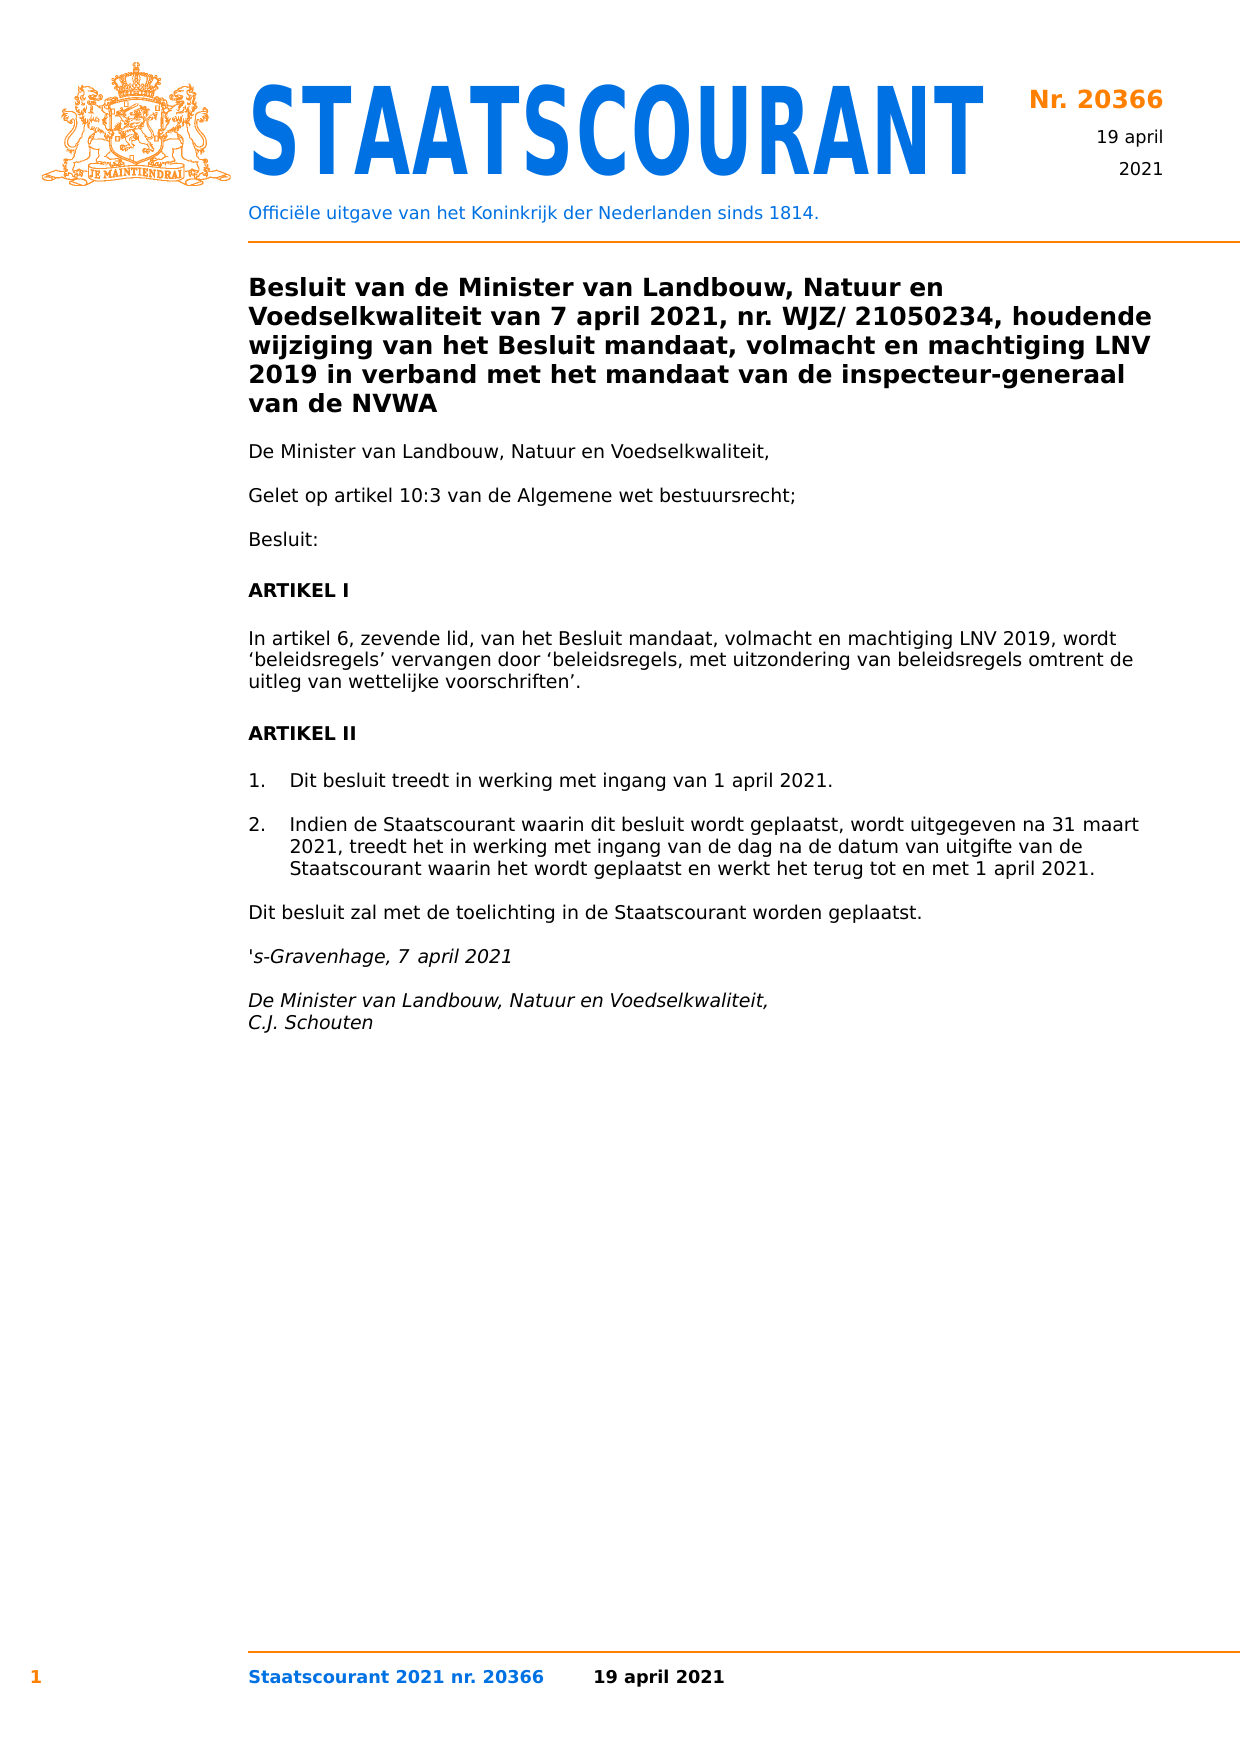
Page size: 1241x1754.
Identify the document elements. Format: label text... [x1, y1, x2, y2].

text In artikel 6, zevende lid, van het Besluit mandaat, volmacht en machtiging LNV 2019, wordt ‘beleidsregels’ vervangen door ‘beleidsregels, met uitzondering van beleidsregels omtrent de uitleg van wettelijke voorschriften’. [248, 627, 1163, 693]
text 's-Gravenhage, 7 april 2021 [248, 946, 1163, 968]
table_cell 19 april [998, 121, 1240, 153]
text De Minister van Landbouw, Natuur en Voedselkwaliteit, C.J. Schouten [248, 990, 1163, 1034]
table_cell 2021 [998, 153, 1240, 203]
subtitle ARTIKEL II [248, 723, 1163, 745]
table_header Nr. 20366 [998, 62, 1240, 121]
picture [41, 62, 231, 186]
text Dit besluit zal met de toelichting in de Staatscourant worden geplaatst. [248, 902, 1163, 924]
text Gelet op artikel 10:3 van de Algemene wet bestuursrecht; [248, 484, 1163, 507]
subtitle Besluit van de Minister van Landbouw, Natuur en Voedselkwaliteit van 7 april 2021, nr. WJZ/ 21050234, houdende wijziging van het Besluit mandaat, volmacht en machtiging LNV 2019 in verband met het mandaat van de inspecteur-generaal van de NVWA [248, 273, 1163, 419]
table_cell Officiële uitgave van het Koninkrijk der Nederlanden sinds 1814. [248, 203, 1240, 241]
table_header STAATSCOURANT [248, 62, 998, 203]
text 2. Indien de Staatscourant waarin dit besluit wordt geplaatst, wordt uitgegeven na 31 maart 2021, treedt het in werking met ingang van de dag na de datum van uitgifte van de Staatscourant waarin het wordt geplaatst en werkt het terug tot en met 1 april 2021. [248, 814, 1163, 880]
text De Minister van Landbouw, Natuur en Voedselkwaliteit, [248, 441, 1163, 463]
text Besluit: [248, 528, 1163, 550]
text 1. Dit besluit treedt in werking met ingang van 1 april 2021. [248, 770, 1163, 792]
table_header [25, 62, 248, 241]
subtitle ARTIKEL I [248, 580, 1163, 602]
